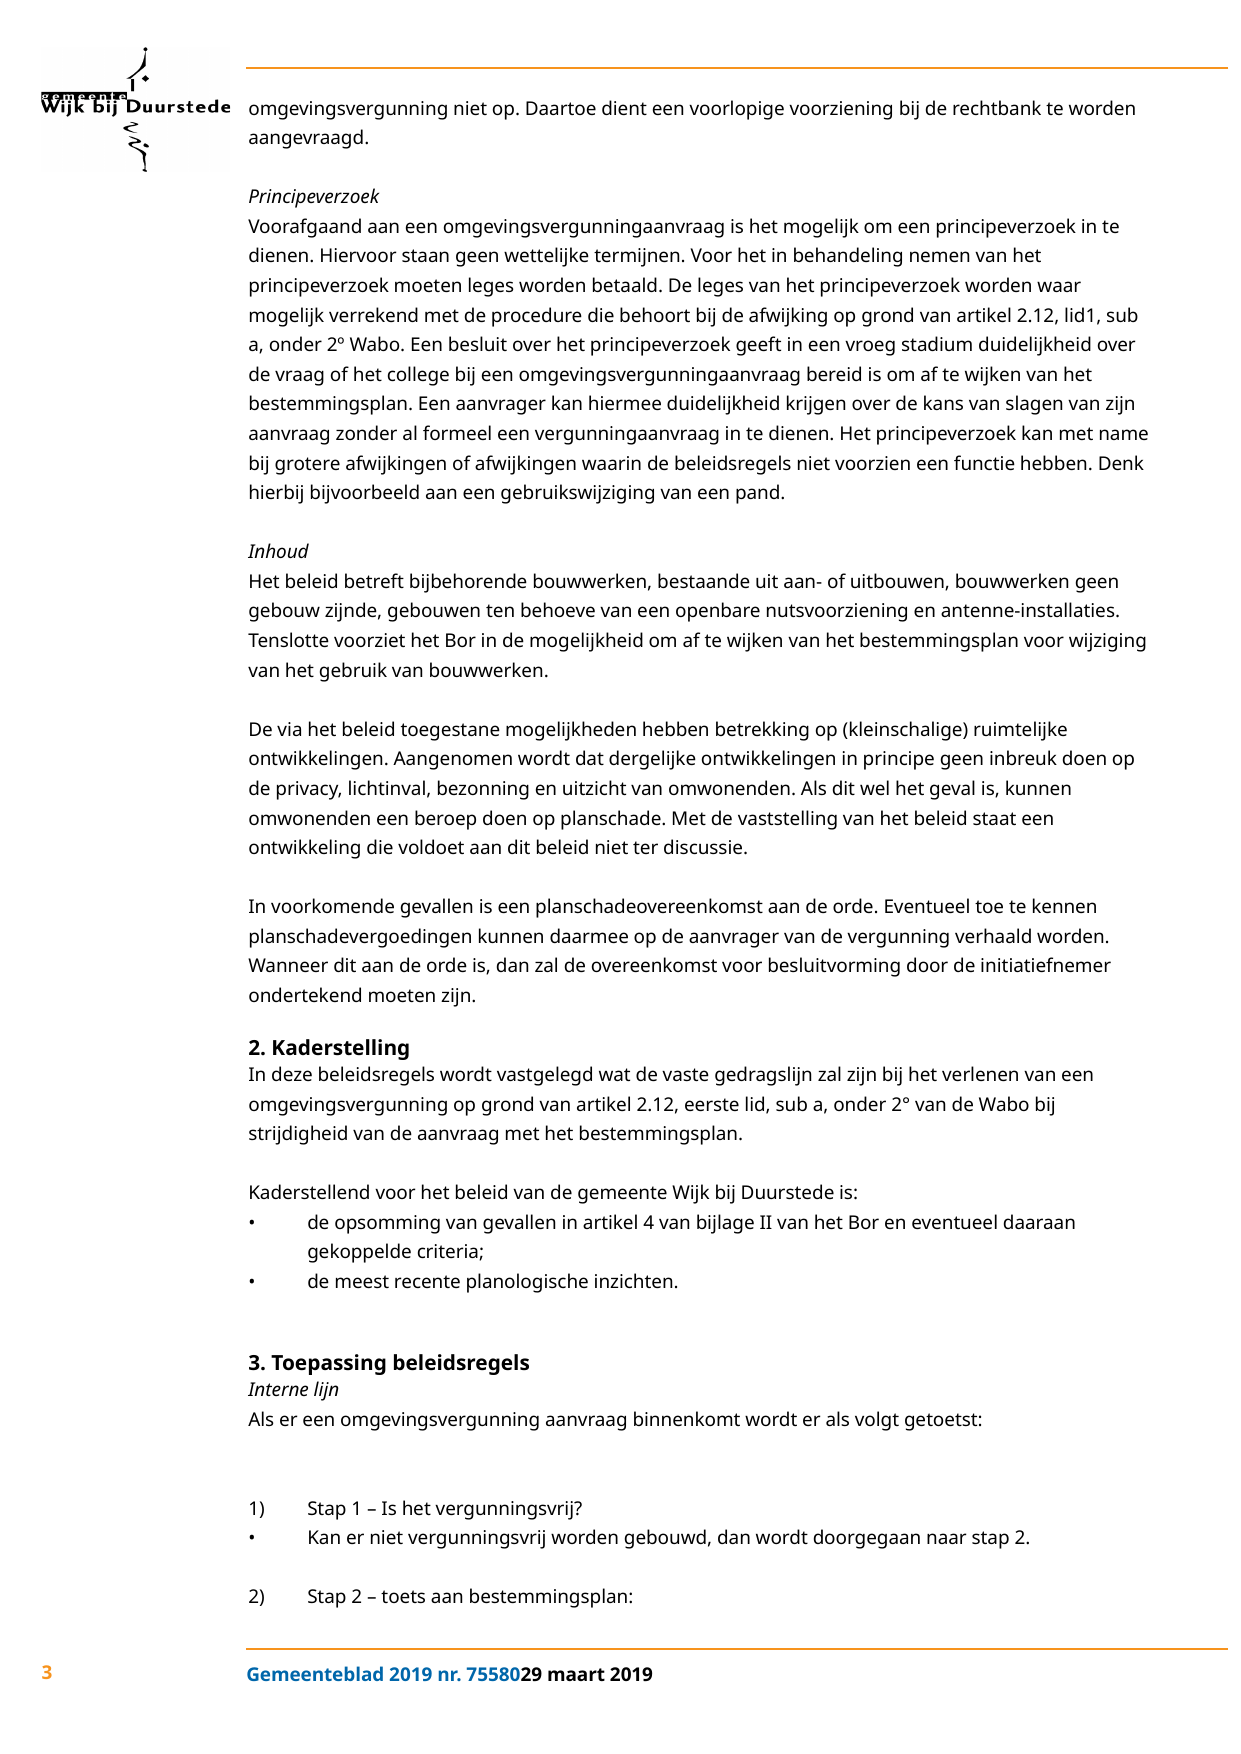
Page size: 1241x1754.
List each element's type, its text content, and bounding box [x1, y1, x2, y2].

text Inhoud [248, 538, 1152, 564]
text Kaderstellend voor het beleid van de gemeente Wijk bij Duurstede is: [248, 1179, 1152, 1205]
list Kan er niet vergunningsvrij worden gebouwd, dan wordt doorgegaan naar stap 2. [248, 1524, 1152, 1550]
list de meest recente planologische inzichten. [248, 1268, 1152, 1294]
text In deze beleidsregels wordt vastgelegd wat de vaste gedragslijn zal zijn bij het verlenen van een omgevingsvergunning op grond van artikel 2.12, eerste lid, sub a, onder 2° van de Wabo bij strijdigheid van de aanvraag met het bestemmingsplan. [248, 1061, 1152, 1146]
text Voorafgaand aan een omgevingsvergunningaanvraag is het mogelijk om een principeverzoek in te dienen. Hiervoor staan geen wettelijke termijnen. Voor het in behandeling nemen van het principeverzoek moeten leges worden betaald. De leges van het principeverzoek worden waar mogelijk verrekend met de procedure die behoort bij de afwijking op grond van artikel 2.12, lid1, sub a, onder 2º Wabo. Een besluit over het principeverzoek geeft in een vroeg stadium duidelijkheid over de vraag of het college bij een omgevingsvergunningaanvraag bereid is om af te wijken van het bestemmingsplan. Een aanvrager kan hiermee duidelijkheid krijgen over de kans van slagen van zijn aanvraag zonder al formeel een vergunningaanvraag in te dienen. Het principeverzoek kan met name bij grotere afwijkingen of afwijkingen waarin de beleidsregels niet voorzien een functie hebben. Denk hierbij bijvoorbeeld aan een gebruikswijziging van een pand. [248, 213, 1152, 505]
list de opsomming van gevallen in artikel 4 van bijlage II van het Bor en eventueel daaraan gekoppelde criteria; [248, 1209, 1152, 1264]
text Als er een omgevingsvergunning aanvraag binnenkomt wordt er als volgt getoetst: [248, 1406, 1152, 1432]
text Het beleid betreft bijbehorende bouwwerken, bestaande uit aan- of uitbouwen, bouwwerken geen gebouw zijnde, gebouwen ten behoeve van een openbare nutsvoorziening en antenne-installaties. Tenslotte voorziet het Bor in de mogelijkheid om af te wijken van het bestemmingsplan voor wijziging van het gebruik van bouwwerken. [248, 568, 1152, 683]
text 2. Kaderstelling [248, 1033, 1152, 1061]
text 3. Toepassing beleidsregels [248, 1348, 1152, 1377]
text omgevingsvergunning niet op. Daartoe dient een voorlopige voorziening bij de rechtbank te worden aangevraagd. [248, 95, 1152, 150]
picture [41, 47, 231, 172]
text De via het beleid toegestane mogelijkheden hebben betrekking op (kleinschalige) ruimtelijke ontwikkelingen. Aangenomen wordt dat dergelijke ontwikkelingen in principe geen inbreuk doen op de privacy, lichtinval, bezonning en uitzicht van omwonenden. Als dit wel het geval is, kunnen omwonenden een beroep doen op planschade. Met de vaststelling van het beleid staat een ontwikkeling die voldoet aan dit beleid niet ter discussie. [248, 716, 1152, 860]
list Stap 1 – Is het vergunningsvrij? [248, 1495, 1152, 1521]
text Interne lijn [248, 1377, 1152, 1402]
list Stap 2 – toets aan bestemmingsplan: [248, 1584, 1152, 1609]
text In voorkomende gevallen is een planschadeovereenkomst aan de orde. Eventueel toe te kennen planschadevergoedingen kunnen daarmee op de aanvrager van de vergunning verhaald worden. Wanneer dit aan de orde is, dan zal de overeenkomst voor besluitvorming door de initiatiefnemer ondertekend moeten zijn. [248, 893, 1152, 1008]
text Principeverzoek [248, 183, 1152, 209]
